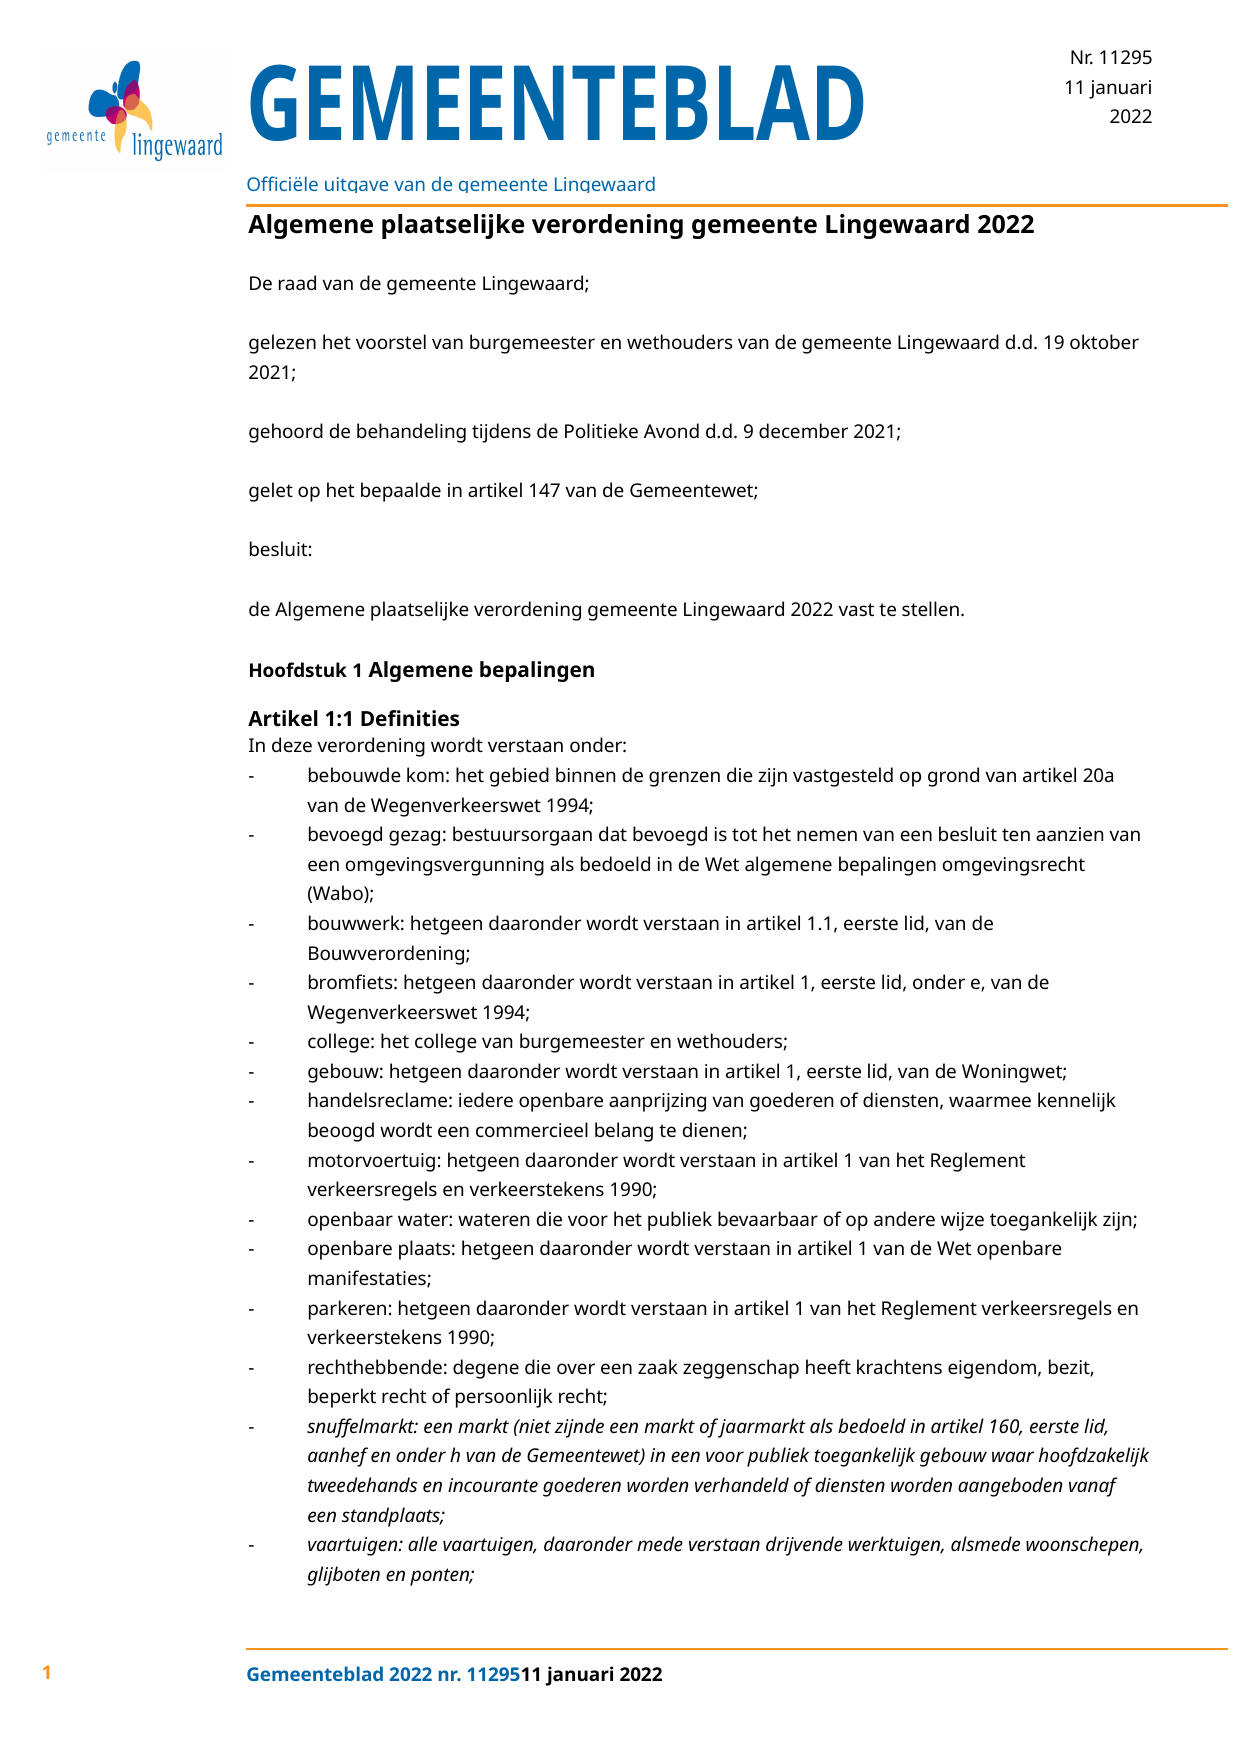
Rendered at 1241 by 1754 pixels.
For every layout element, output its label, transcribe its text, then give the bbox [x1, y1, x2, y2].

list snuffelmarkt: een markt (niet zijnde een markt of jaarmarkt als bedoeld in artikel 160, eerste lid, aanhef en onder h van de Gemeentewet) in een voor publiek toegankelijk gebouw waar hoofdzakelijk tweedehands en incourante goederen worden verhandeld of diensten worden aangeboden vanaf een standplaats; [248, 1413, 1152, 1527]
list openbare plaats: hetgeen daaronder wordt verstaan in artikel 1 van de Wet openbare manifestaties; [248, 1236, 1152, 1291]
text In deze verordening wordt verstaan onder: [248, 733, 1152, 758]
list parkeren: hetgeen daaronder wordt verstaan in artikel 1 van het Reglement verkeersregels en verkeerstekens 1990; [248, 1295, 1152, 1350]
text Hoofdstuk 1 Algemene bepalingen [248, 655, 1152, 683]
text De raad van de gemeente Lingewaard; [248, 270, 1152, 296]
text gelet op het bepaalde in artikel 147 van de Gemeentewet; [248, 477, 1152, 503]
list handelsreclame: iedere openbare aanprijzing van goederen of diensten, waarmee kennelijk beoogd wordt een commercieel belang te dienen; [248, 1088, 1152, 1143]
list college: het college van burgemeester en wethouders; [248, 1028, 1152, 1054]
text besluit: [248, 537, 1152, 562]
list motorvoertuig: hetgeen daaronder wordt verstaan in artikel 1 van het Reglement verkeersregels en verkeerstekens 1990; [248, 1147, 1152, 1202]
list gebouw: hetgeen daaronder wordt verstaan in artikel 1, eerste lid, van de Woningwet; [248, 1058, 1152, 1084]
text de Algemene plaatselijke verordening gemeente Lingewaard 2022 vast te stellen. [248, 596, 1152, 621]
list openbaar water: wateren die voor het publiek bevaarbaar of op andere wijze toegankelijk zijn; [248, 1206, 1152, 1232]
list vaartuigen: alle vaartuigen, daaronder mede verstaan drijvende werktuigen, alsmede woonschepen, glijboten en ponten; [248, 1531, 1152, 1587]
list bromfiets: hetgeen daaronder wordt verstaan in artikel 1, eerste lid, onder e, van de Wegenverkeerswet 1994; [248, 969, 1152, 1024]
list bevoegd gezag: bestuursorgaan dat bevoegd is tot het nemen van een besluit ten aanzien van een omgevingsvergunning als bedoeld in de Wet algemene bepalingen omgevingsrecht (Wabo); [248, 821, 1152, 906]
text Artikel 1:1 Definities [248, 704, 1152, 733]
text gelezen het voorstel van burgemeester en wethouders van de gemeente Lingewaard d.d. 19 oktober 2021; [248, 329, 1152, 385]
text gehoord de behandeling tijdens de Politieke Avond d.d. 9 december 2021; [248, 418, 1152, 444]
text Algemene plaatselijke verordening gemeente Lingewaard 2022 [248, 207, 1152, 241]
picture [41, 47, 231, 172]
list rechthebbende: degene die over een zaak zeggenschap heeft krachtens eigendom, bezit, beperkt recht of persoonlijk recht; [248, 1354, 1152, 1409]
list bebouwde kom: het gebied binnen de grenzen die zijn vastgesteld op grond van artikel 20a van de Wegenverkeerswet 1994; [248, 762, 1152, 817]
list bouwwerk: hetgeen daaronder wordt verstaan in artikel 1.1, eerste lid, van de Bouwverordening; [248, 910, 1152, 965]
